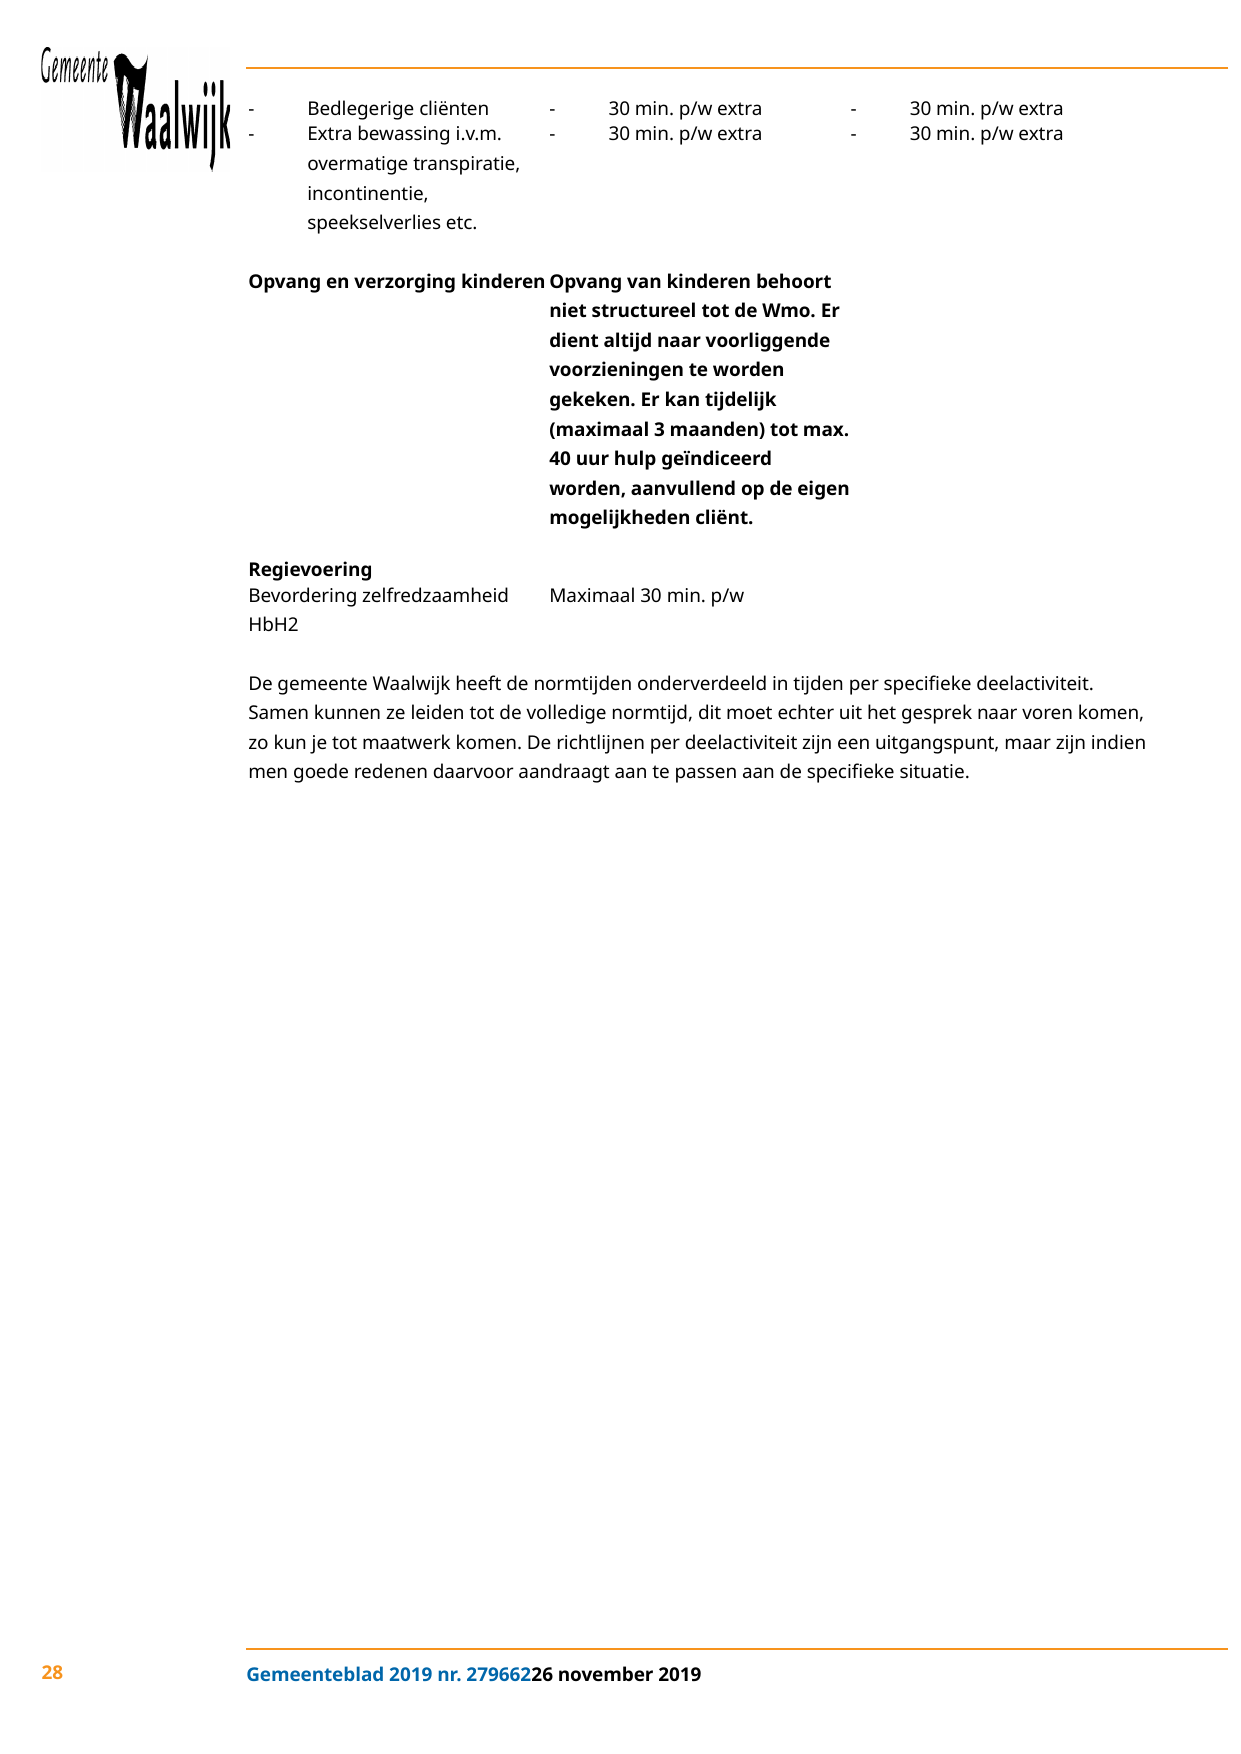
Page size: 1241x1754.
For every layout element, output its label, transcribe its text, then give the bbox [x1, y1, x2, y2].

table_cell Bevordering zelfredzaamheid HbH2 [248, 582, 549, 637]
table_cell Maximaal 30 min. p/w [549, 582, 850, 637]
table_cell Extra bewassing i.v.m. overmatige transpiratie, incontinentie, speekselverlies etc. [248, 121, 549, 235]
picture [41, 47, 231, 172]
table_cell 30 min. p/w extra [549, 95, 850, 121]
text De gemeente Waalwijk heeft de normtijden onderverdeeld in tijden per specifieke deelactiviteit. Samen kunnen ze leiden tot de volledige normtijd, dit moet echter uit het gesprek naar voren komen, zo kun je tot maatwerk komen. De richtlijnen per deelactiviteit zijn een uitgangspunt, maar zijn indien men goede redenen daarvoor aandraagt aan te passen aan de specifieke situatie. [248, 670, 1152, 784]
table_cell Bedlegerige cliënten [248, 95, 549, 121]
table_header Opvang en verzorging kinderen [248, 268, 549, 530]
table_cell Regievoering [248, 556, 549, 582]
table_cell 30 min. p/w extra [549, 121, 850, 235]
table_cell 30 min. p/w extra [850, 121, 1152, 235]
table_cell 30 min. p/w extra [850, 95, 1152, 121]
table_cell [549, 530, 850, 556]
table_header Opvang van kinderen behoort niet structureel tot de Wmo. Er dient altijd naar voorliggende voorzieningen te worden gekeken. Er kan tijdelijk (maximaal 3 maanden) tot max. 40 uur hulp geïndiceerd worden, aanvullend op de eigen mogelijkheden cliënt. [549, 268, 850, 530]
table_cell [248, 530, 549, 556]
